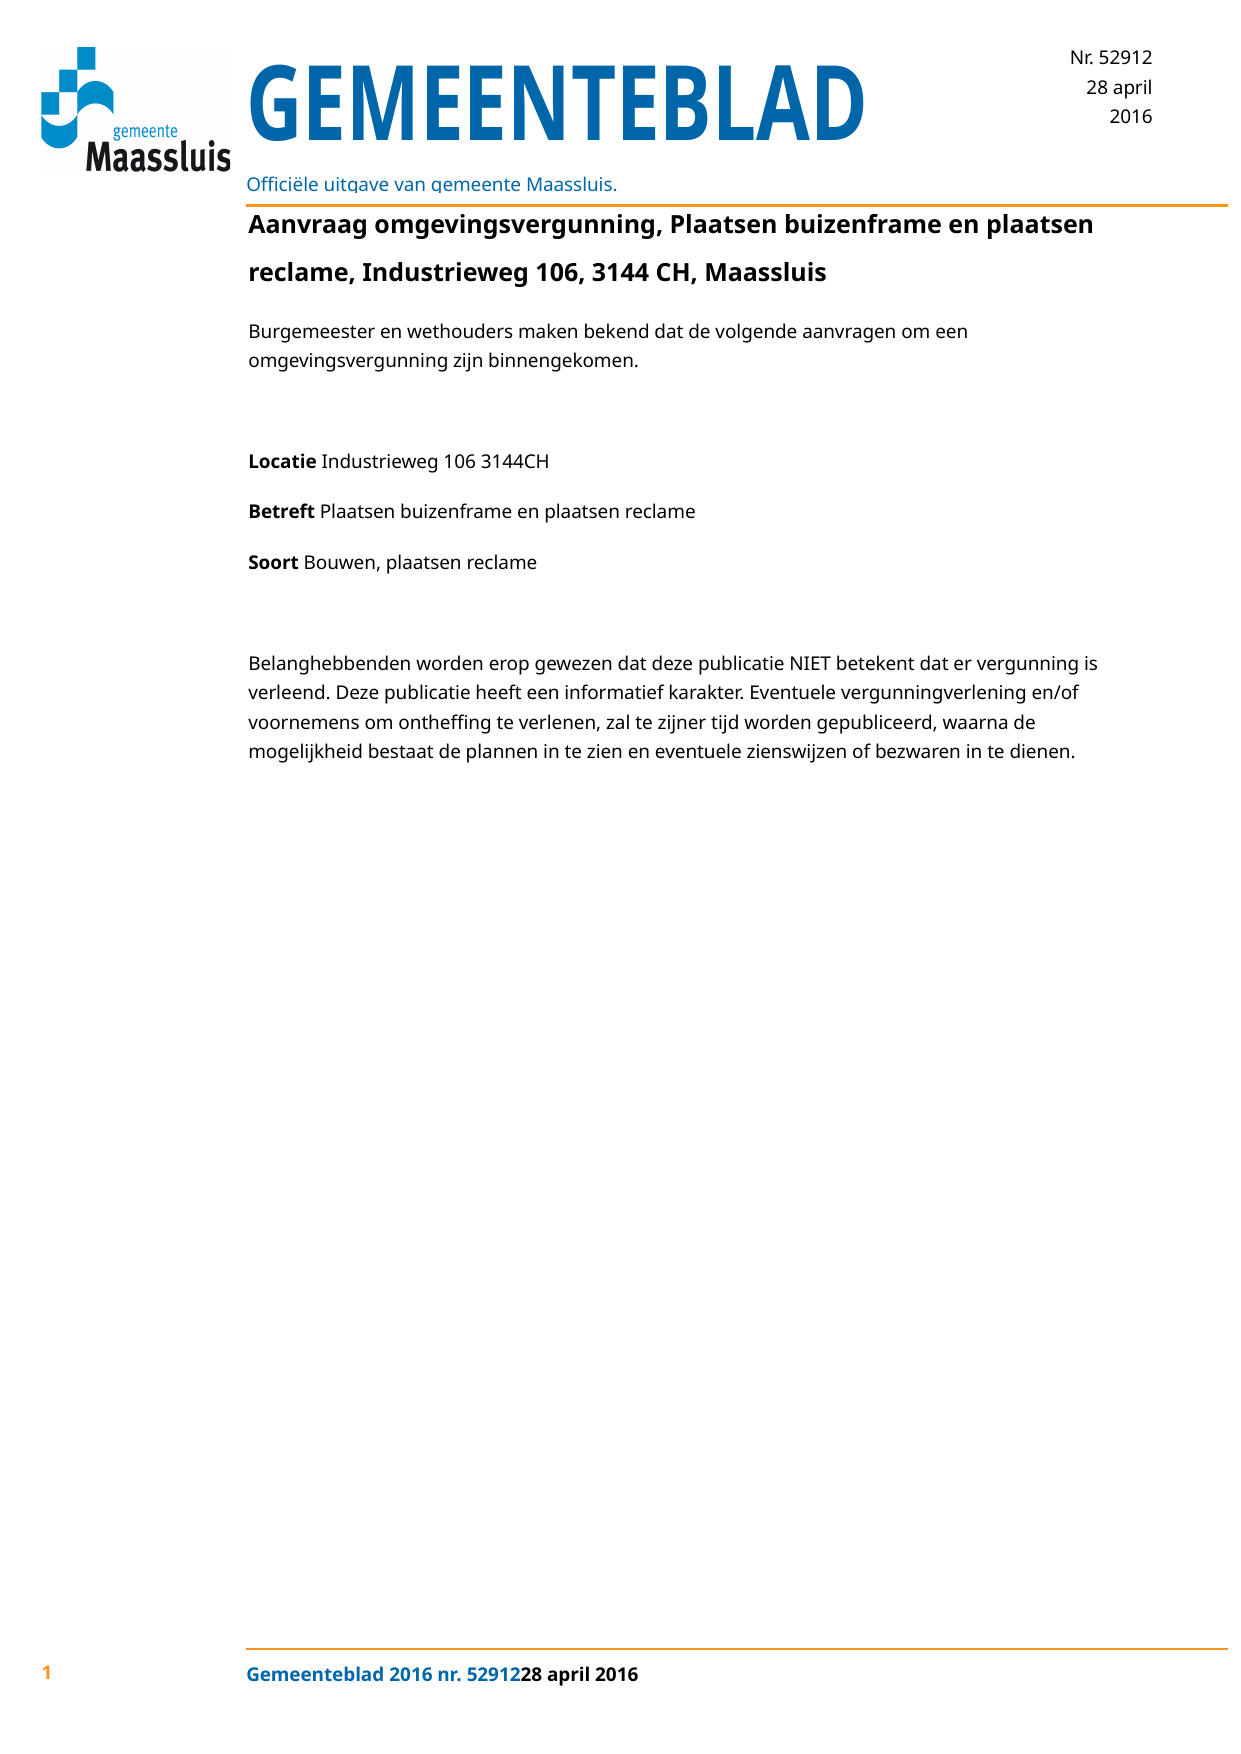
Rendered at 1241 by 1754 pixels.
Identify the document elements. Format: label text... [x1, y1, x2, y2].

text Belanghebbenden worden erop gewezen dat deze publicatie NIET betekent dat er vergunning is verleend. Deze publicatie heeft een informatief karakter. Eventuele vergunningverlening en/of voornemens om ontheffing te verlenen, zal te zijner tijd worden gepubliceerd, waarna de mogelijkheid bestaat de plannen in te zien en eventuele zienswijzen of bezwaren in te dienen. [248, 650, 1152, 764]
picture [41, 47, 231, 172]
text Locatie Industrieweg 106 3144CH [248, 448, 1152, 474]
picture [41, 47, 77, 92]
text Burgemeester en wethouders maken bekend dat de volgende aanvragen om een omgevingsvergunning zijn binnengekomen. [248, 318, 1152, 373]
text Betreft Plaatsen buizenframe en plaatsen reclame [248, 499, 1152, 524]
text Aanvraag omgevingsvergunning, Plaatsen buizenframe en plaatsen reclame, Industrieweg 106, 3144 CH, Maassluis [248, 207, 1152, 288]
text Soort Bouwen, plaatsen reclame [248, 549, 1152, 575]
